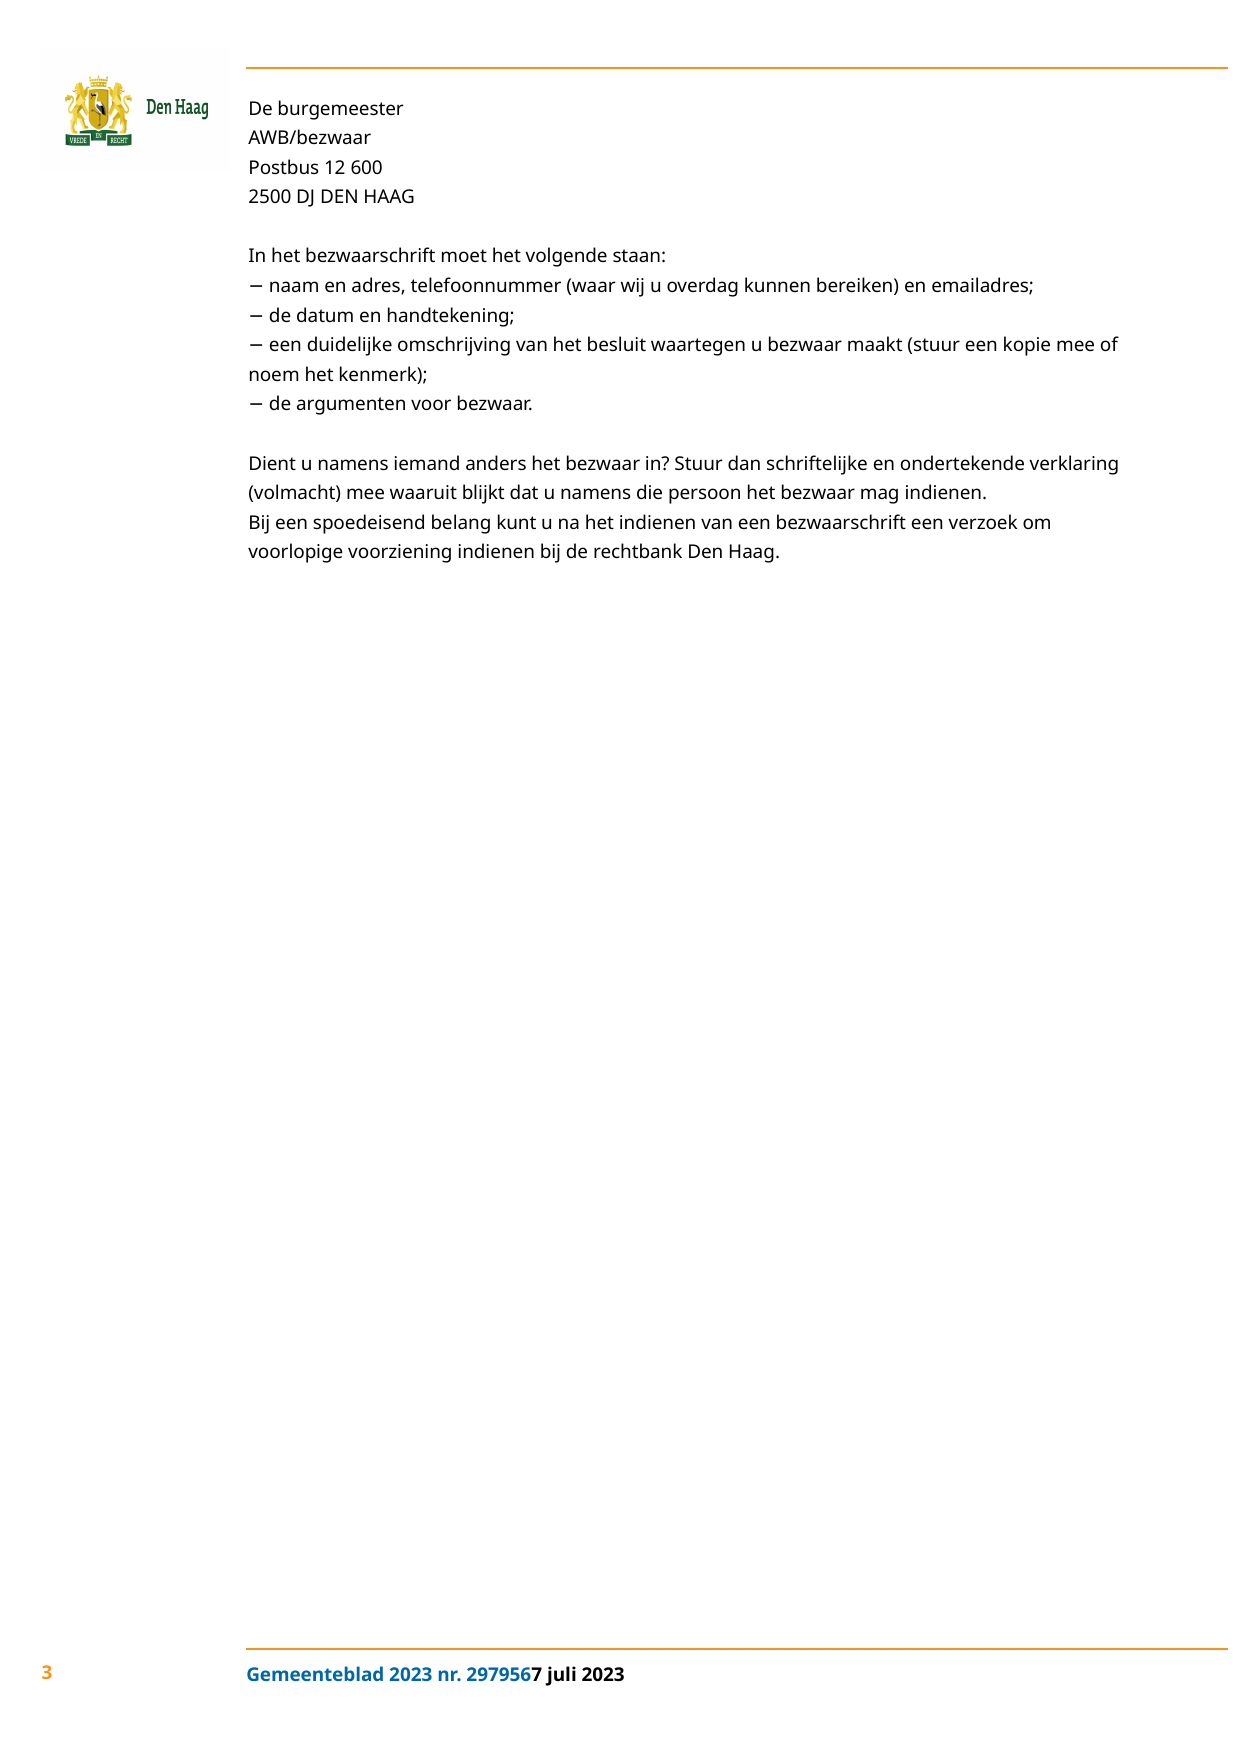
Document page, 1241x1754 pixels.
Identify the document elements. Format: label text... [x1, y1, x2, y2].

text Bij een spoedeisend belang kunt u na het indienen van een bezwaarschrift een verzoek om voorlopige voorziening indienen bij de rechtbank Den Haag. [248, 509, 1152, 564]
text − naam en adres, telefoonnummer (waar wij u overdag kunnen bereiken) en emailadres; [248, 272, 1152, 298]
text De burgemeester [248, 95, 1152, 121]
text 2500 DJ DEN HAAG [248, 183, 1152, 209]
text − de argumenten voor bezwaar. [248, 391, 1152, 416]
picture [41, 47, 231, 172]
text − een duidelijke omschrijving van het besluit waartegen u bezwaar maakt (stuur een kopie mee of noem het kenmerk); [248, 331, 1152, 387]
text Postbus 12 600 [248, 154, 1152, 180]
text In het bezwaarschrift moet het volgende staan: [248, 243, 1152, 268]
text Dient u namens iemand anders het bezwaar in? Stuur dan schriftelijke en ondertekende verklaring (volmacht) mee waaruit blijkt dat u namens die persoon het bezwaar mag indienen. [248, 450, 1152, 505]
text AWB/bezwaar [248, 124, 1152, 150]
text − de datum en handtekening; [248, 302, 1152, 328]
